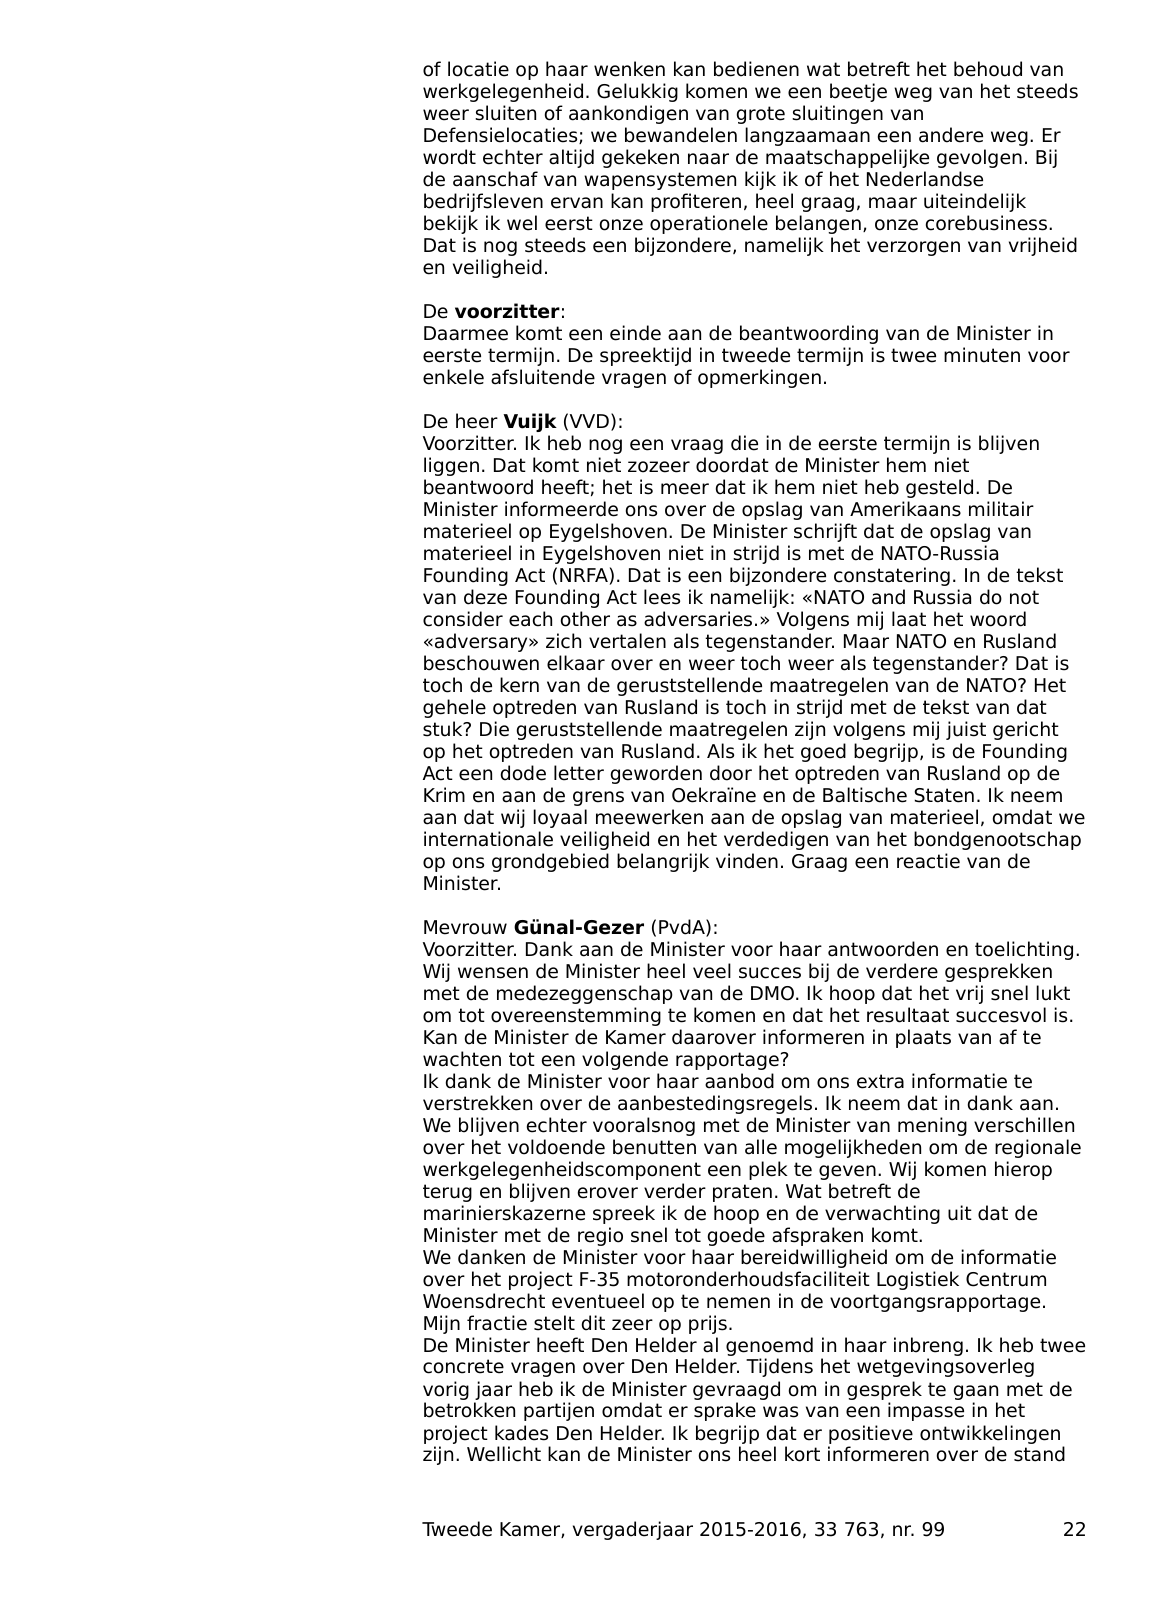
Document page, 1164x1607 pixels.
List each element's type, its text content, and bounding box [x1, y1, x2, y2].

text Mevrouw Günal-Gezer (PvdA): [422, 917, 1087, 939]
text De heer Vuijk (VVD): [422, 411, 1087, 433]
text Daarmee komt een einde aan de beantwoording van de Minister in eerste termijn. De spreektijd in tweede termijn is twee minuten voor enkele afsluitende vragen of opmerkingen. [422, 323, 1087, 389]
text We danken de Minister voor haar bereidwilligheid om de informatie over het project F-35 motoronderhoudsfaciliteit Logistiek Centrum Woensdrecht eventueel op te nemen in de voortgangsrapportage. Mijn fractie stelt dit zeer op prijs. [422, 1247, 1087, 1334]
text of locatie op haar wenken kan bedienen wat betreft het behoud van werkgelegenheid. Gelukkig komen we een beetje weg van het steeds weer sluiten of aankondigen van grote sluitingen van Defensielocaties; we bewandelen langzaamaan een andere weg. Er wordt echter altijd gekeken naar de maatschappelijke gevolgen. Bij de aanschaf van wapensystemen kijk ik of het Nederlandse bedrijfsleven ervan kan profiteren, heel graag, maar uiteindelijk bekijk ik wel eerst onze operationele belangen, onze corebusiness. Dat is nog steeds een bijzondere, namelijk het verzorgen van vrijheid en veiligheid. [422, 59, 1087, 279]
text Voorzitter. Dank aan de Minister voor haar antwoorden en toelichting. Wij wensen de Minister heel veel succes bij de verdere gesprekken met de medezeggenschap van de DMO. Ik hoop dat het vrij snel lukt om tot overeenstemming te komen en dat het resultaat succesvol is. Kan de Minister de Kamer daarover informeren in plaats van af te wachten tot een volgende rapportage? [422, 939, 1087, 1071]
text Ik dank de Minister voor haar aanbod om ons extra informatie te verstrekken over de aanbestedingsregels. Ik neem dat in dank aan. We blijven echter vooralsnog met de Minister van mening verschillen over het voldoende benutten van alle mogelijkheden om de regionale werkgelegenheidscomponent een plek te geven. Wij komen hierop terug en blijven erover verder praten. Wat betreft de marinierskazerne spreek ik de hoop en de verwachting uit dat de Minister met de regio snel tot goede afspraken komt. [422, 1071, 1087, 1247]
text De Minister heeft Den Helder al genoemd in haar inbreng. Ik heb twee concrete vragen over Den Helder. Tijdens het wetgevingsoverleg vorig jaar heb ik de Minister gevraagd om in gesprek te gaan met de betrokken partijen omdat er sprake was van een impasse in het project kades Den Helder. Ik begrijp dat er positieve ontwikkelingen zijn. Wellicht kan de Minister ons heel kort informeren over de stand [422, 1334, 1087, 1466]
text De voorzitter: [422, 301, 1087, 323]
text Voorzitter. Ik heb nog een vraag die in de eerste termijn is blijven liggen. Dat komt niet zozeer doordat de Minister hem niet beantwoord heeft; het is meer dat ik hem niet heb gesteld. De Minister informeerde ons over de opslag van Amerikaans militair materieel op Eygelshoven. De Minister schrijft dat de opslag van materieel in Eygelshoven niet in strijd is met de NATO-Russia Founding Act (NRFA). Dat is een bijzondere constatering. In de tekst van deze Founding Act lees ik namelijk: «NATO and Russia do not consider each other as adversaries.» Volgens mij laat het woord «adversary» zich vertalen als tegenstander. Maar NATO en Rusland beschouwen elkaar over en weer toch weer als tegenstander? Dat is toch de kern van de geruststellende maatregelen van de NATO? Het gehele optreden van Rusland is toch in strijd met de tekst van dat stuk? Die geruststellende maatregelen zijn volgens mij juist gericht op het optreden van Rusland. Als ik het goed begrijp, is de Founding Act een dode letter geworden door het optreden van Rusland op de Krim en aan de grens van Oekraïne en de Baltische Staten. Ik neem aan dat wij loyaal meewerken aan de opslag van materieel, omdat we internationale veiligheid en het verdedigen van het bondgenootschap op ons grondgebied belangrijk vinden. Graag een reactie van de Minister. [422, 433, 1087, 895]
